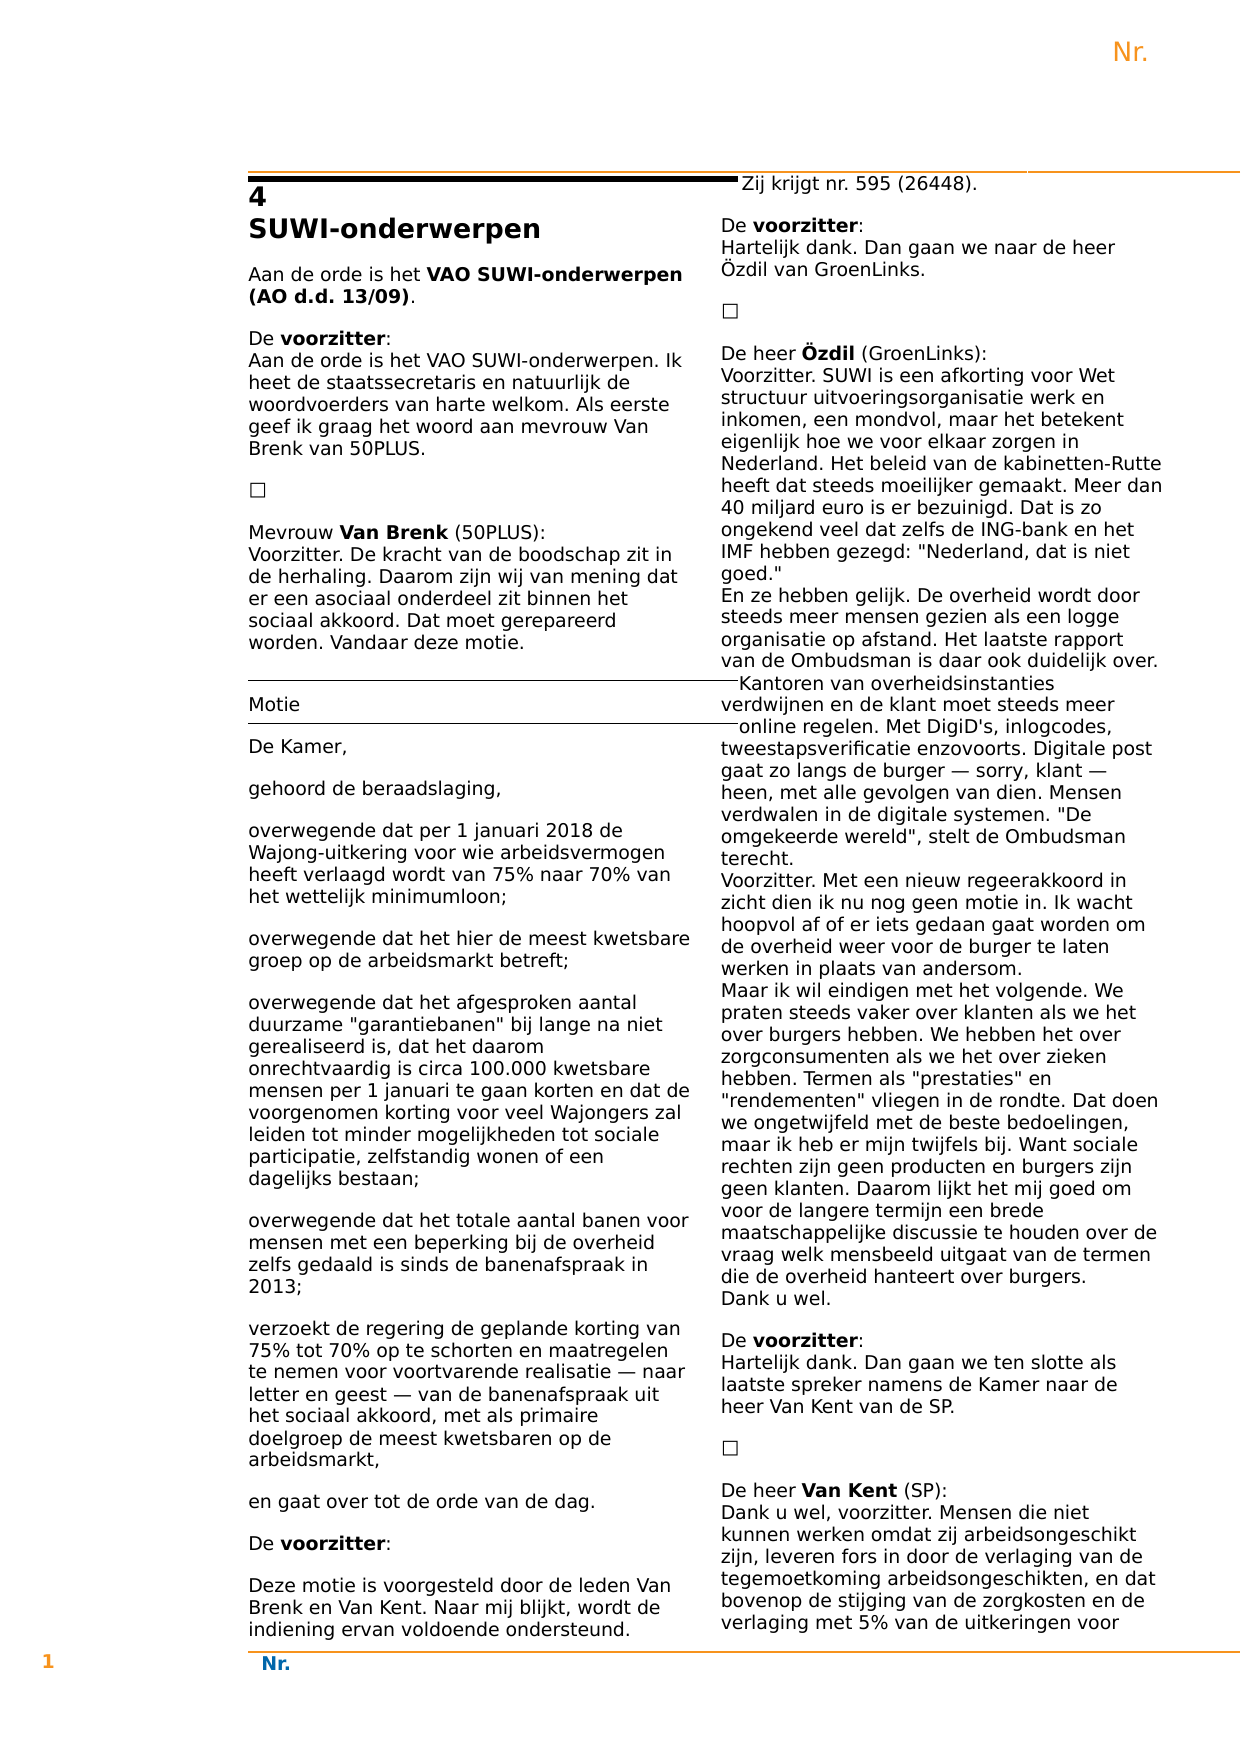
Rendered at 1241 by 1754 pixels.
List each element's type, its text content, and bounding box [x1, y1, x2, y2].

text Dank u wel. [721, 1288, 1163, 1310]
text Dank u wel, voorzitter. Mensen die niet kunnen werken omdat zij arbeidsongeschikt zijn, leveren fors in door de verlaging van de tegemoetkoming arbeidsongeschikten, en dat bovenop de stijging van de zorgkosten en de verlaging met 5% van de uitkeringen voor [721, 1502, 1163, 1633]
title 4 SUWI-onderwerpen [248, 182, 691, 244]
text overwegende dat het hier de meest kwetsbare groep op de arbeidsmarkt betreft; [248, 928, 691, 972]
text Zij krijgt nr. 595 (26448). [721, 173, 1163, 195]
text ⬜ [721, 301, 1163, 323]
text en gaat over tot de orde van de dag. [248, 1491, 691, 1513]
text Voorzitter. Met een nieuw regeerakkoord in zicht dien ik nu nog geen motie in. Ik wacht hoopvol af of er iets gedaan gaat worden om de overheid weer voor de burger te laten werken in plaats van andersom. [721, 870, 1163, 980]
text Motie [248, 694, 691, 716]
text De Kamer, [248, 736, 691, 758]
text De voorzitter: [248, 1533, 691, 1555]
text gehoord de beraadslaging, [248, 778, 691, 800]
text Maar ik wil eindigen met het volgende. We praten steeds vaker over klanten als we het over burgers hebben. We hebben het over zorgconsumenten als we het over zieken hebben. Termen als "prestaties" en "rendementen" vliegen in de rondte. Dat doen we ongetwijfeld met de beste bedoelingen, maar ik heb er mijn twijfels bij. Want sociale rechten zijn geen producten en burgers zijn geen klanten. Daarom lijkt het mij goed om voor de langere termijn een brede maatschappelijke discussie te houden over de vraag welk mensbeeld uitgaat van de termen die de overheid hanteert over burgers. [721, 980, 1163, 1288]
text verzoekt de regering de geplande korting van 75% tot 70% op te schorten en maatregelen te nemen voor voortvarende realisatie — naar letter en geest — van de banenafspraak uit het sociaal akkoord, met als primaire doelgroep de meest kwetsbaren op de arbeidsmarkt, [248, 1317, 691, 1471]
text De voorzitter: [248, 328, 691, 350]
text De heer Özdil (GroenLinks): [721, 343, 1163, 365]
text overwegende dat per 1 januari 2018 de Wajong-uitkering voor wie arbeidsvermogen heeft verlaagd wordt van 75% naar 70% van het wettelijk minimumloon; [248, 820, 691, 908]
text ⬜ [248, 480, 691, 502]
text Mevrouw Van Brenk (50PLUS): [248, 522, 691, 544]
text Aan de orde is het VAO SUWI-onderwerpen. Ik heet de staatssecretaris en natuurlijk de woordvoerders van harte welkom. Als eerste geef ik graag het woord aan mevrouw Van Brenk van 50PLUS. [248, 350, 691, 460]
text De voorzitter: [721, 1330, 1163, 1352]
text De heer Van Kent (SP): [721, 1480, 1163, 1502]
text Hartelijk dank. Dan gaan we naar de heer Özdil van GroenLinks. [721, 237, 1163, 281]
text Voorzitter. De kracht van de boodschap zit in de herhaling. Daarom zijn wij van mening dat er een asociaal onderdeel zit binnen het sociaal akkoord. Dat moet gerepareerd worden. Vandaar deze motie. [248, 544, 691, 654]
text Aan de orde is het VAO SUWI-onderwerpen (AO d.d. 13/09). [248, 264, 691, 308]
text ⬜ [721, 1438, 1163, 1460]
text Voorzitter. SUWI is een afkorting voor Wet structuur uitvoeringsorganisatie werk en inkomen, een mondvol, maar het betekent eigenlijk hoe we voor elkaar zorgen in Nederland. Het beleid van de kabinetten-Rutte heeft dat steeds moeilijker gemaakt. Meer dan 40 miljard euro is er bezuinigd. Dat is zo ongekend veel dat zelfs de ING-bank en het IMF hebben gezegd: "Nederland, dat is niet goed." [721, 365, 1163, 584]
text Hartelijk dank. Dan gaan we ten slotte als laatste spreker namens de Kamer naar de heer Van Kent van de SP. [721, 1352, 1163, 1418]
text overwegende dat het totale aantal banen voor mensen met een beperking bij de overheid zelfs gedaald is sinds de banenafspraak in 2013; [248, 1209, 691, 1297]
text De voorzitter: [721, 215, 1163, 237]
text overwegende dat het afgesproken aantal duurzame "garantiebanen" bij lange na niet gerealiseerd is, dat het daarom onrechtvaardig is circa 100.000 kwetsbare mensen per 1 januari te gaan korten en dat de voorgenomen korting voor veel Wajongers zal leiden tot minder mogelijkheden tot sociale participatie, zelfstandig wonen of een dagelijks bestaan; [248, 992, 691, 1189]
text Deze motie is voorgesteld door de leden Van Brenk en Van Kent. Naar mij blijkt, wordt de indiening ervan voldoende ondersteund. [248, 1575, 691, 1641]
text En ze hebben gelijk. De overheid wordt door steeds meer mensen gezien als een logge organisatie op afstand. Het laatste rapport van de Ombudsman is daar ook duidelijk over. Kantoren van overheidsinstanties verdwijnen en de klant moet steeds meer online regelen. Met DigiD's, inlogcodes, tweestapsverificatie enzovoorts. Digitale post gaat zo langs de burger — sorry, klant — heen, met alle gevolgen van dien. Mensen verdwalen in de digitale systemen. "De omgekeerde wereld", stelt de Ombudsman terecht. [721, 584, 1163, 870]
